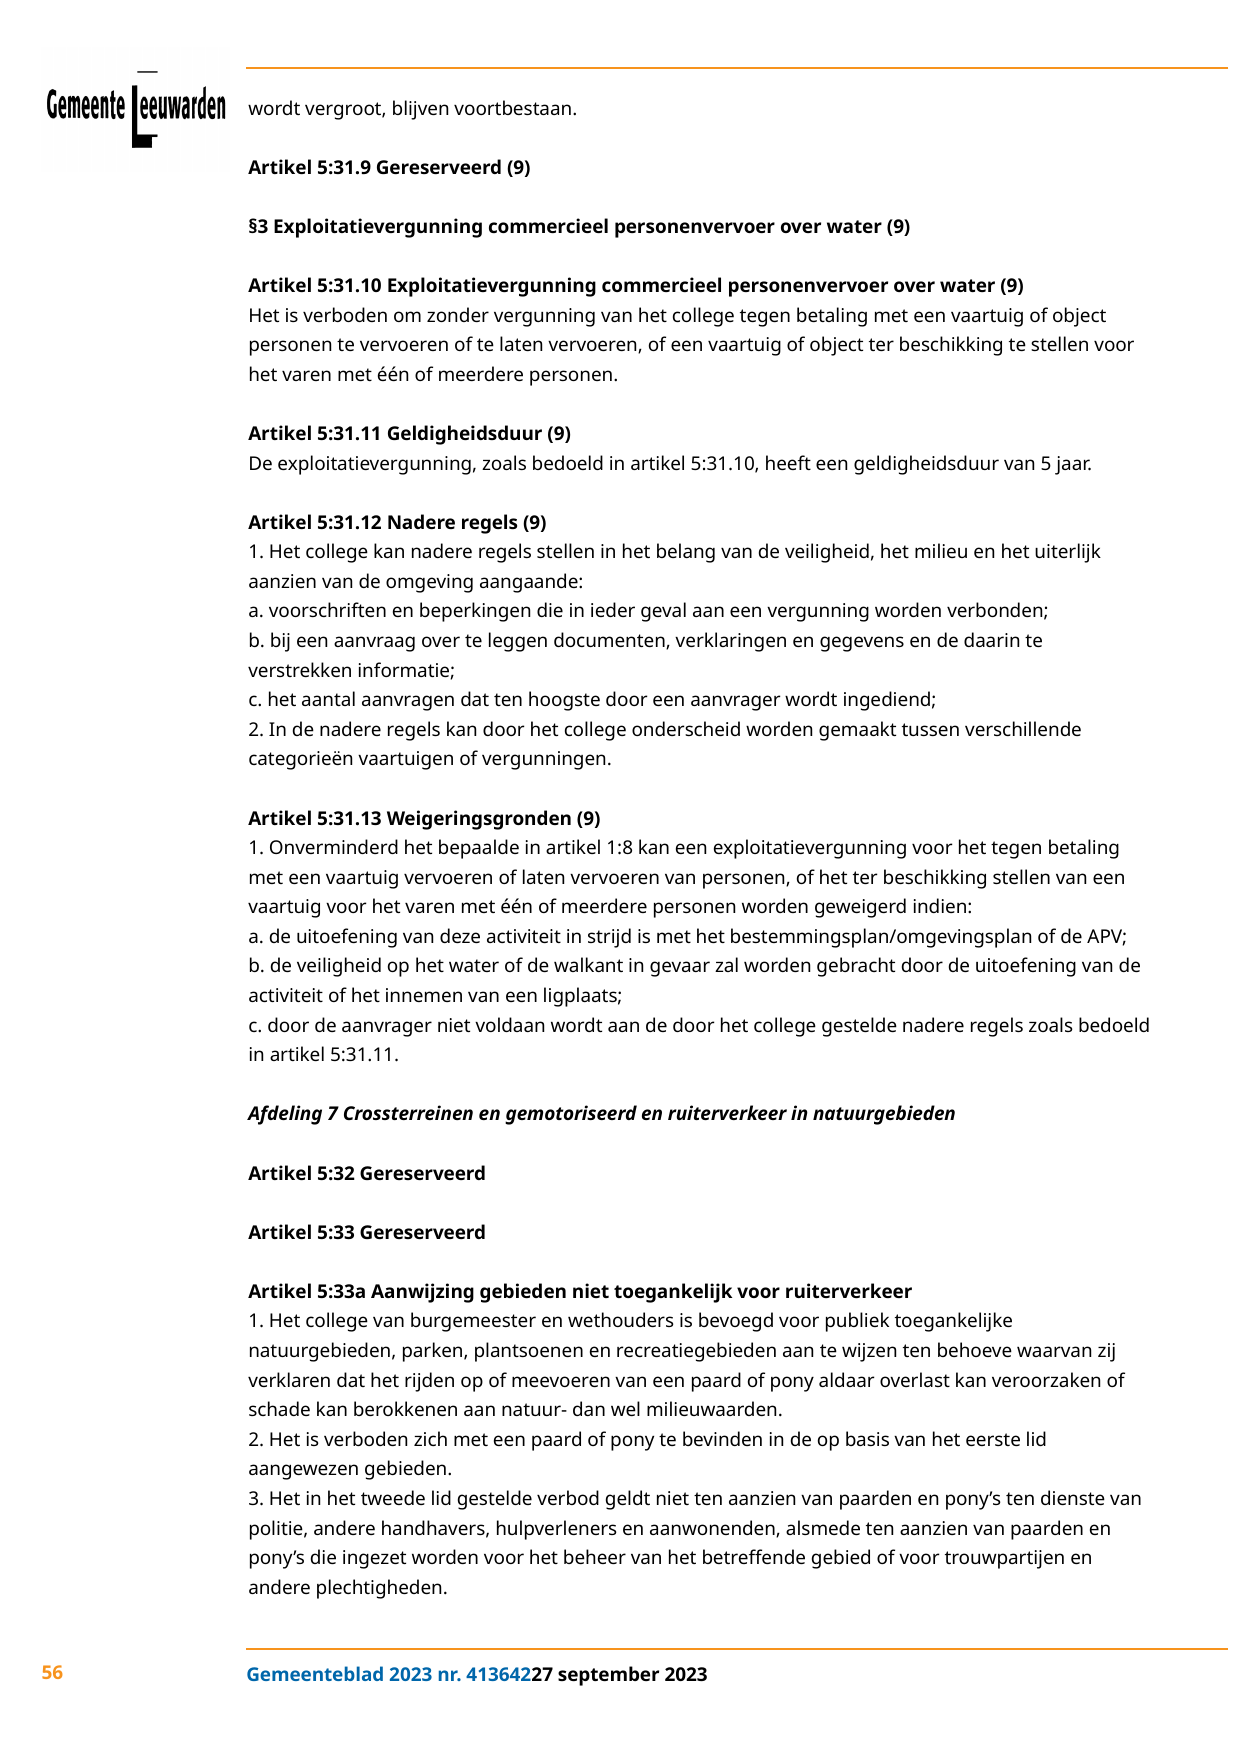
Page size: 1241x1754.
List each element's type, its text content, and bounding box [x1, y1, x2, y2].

text 1. Het college kan nadere regels stellen in het belang van de veiligheid, het milieu en het uiterlijk aanzien van de omgeving aangaande: [248, 538, 1152, 594]
text Artikel 5:32 Gereserveerd [248, 1160, 1152, 1186]
text Artikel 5:31.9 Gereserveerd (9) [248, 154, 1152, 180]
text 1. Het college van burgemeester en wethouders is bevoegd voor publiek toegankelijke natuurgebieden, parken, plantsoenen en recreatiegebieden aan te wijzen ten behoeve waarvan zij verklaren dat het rijden op of meevoeren van een paard of pony aldaar overlast kan veroorzaken of schade kan berokkenen aan natuur- dan wel milieuwaarden. [248, 1308, 1152, 1422]
text Artikel 5:31.13 Weigeringsgronden (9) [248, 805, 1152, 831]
text b. de veiligheid op het water of de walkant in gevaar zal worden gebracht door de uitoefening van de activiteit of het innemen van een ligplaats; [248, 953, 1152, 1008]
text 3. Het in het tweede lid gestelde verbod geldt niet ten aanzien van paarden en pony’s ten dienste van politie, andere handhavers, hulpverleners en aanwonenden, alsmede ten aanzien van paarden en pony’s die ingezet worden voor het beheer van het betreffende gebied of voor trouwpartijen en andere plechtigheden. [248, 1485, 1152, 1600]
text §3 Exploitatievergunning commercieel personenvervoer over water (9) [248, 213, 1152, 239]
text b. bij een aanvraag over te leggen documenten, verklaringen en gegevens en de daarin te verstrekken informatie; [248, 627, 1152, 683]
text Artikel 5:33 Gereserveerd [248, 1219, 1152, 1245]
text 2. In de nadere regels kan door het college onderscheid worden gemaakt tussen verschillende categorieën vaartuigen of vergunningen. [248, 716, 1152, 771]
text a. voorschriften en beperkingen die in ieder geval aan een vergunning worden verbonden; [248, 598, 1152, 623]
text De exploitatievergunning, zoals bedoeld in artikel 5:31.10, heeft een geldigheidsduur van 5 jaar. [248, 450, 1152, 476]
text Afdeling 7 Crossterreinen en gemotoriseerd en ruiterverkeer in natuurgebieden [248, 1101, 1152, 1126]
text Artikel 5:31.12 Nadere regels (9) [248, 509, 1152, 535]
picture [41, 47, 231, 172]
text Artikel 5:31.11 Geldigheidsduur (9) [248, 420, 1152, 446]
text Artikel 5:31.10 Exploitatievergunning commercieel personenvervoer over water (9) [248, 272, 1152, 298]
text Artikel 5:33a Aanwijzing gebieden niet toegankelijk voor ruiterverkeer [248, 1278, 1152, 1304]
text c. het aantal aanvragen dat ten hoogste door een aanvrager wordt ingediend; [248, 686, 1152, 712]
text Het is verboden om zonder vergunning van het college tegen betaling met een vaartuig of object personen te vervoeren of te laten vervoeren, of een vaartuig of object ter beschikking te stellen voor het varen met één of meerdere personen. [248, 302, 1152, 387]
text 2. Het is verboden zich met een paard of pony te bevinden in de op basis van het eerste lid aangewezen gebieden. [248, 1426, 1152, 1481]
text a. de uitoefening van deze activiteit in strijd is met het bestemmingsplan/omgevingsplan of de APV; [248, 923, 1152, 949]
text 1. Onverminderd het bepaalde in artikel 1:8 kan een exploitatievergunning voor het tegen betaling met een vaartuig vervoeren of laten vervoeren van personen, of het ter beschikking stellen van een vaartuig voor het varen met één of meerdere personen worden geweigerd indien: [248, 834, 1152, 919]
text wordt vergroot, blijven voortbestaan. [248, 95, 1152, 121]
text c. door de aanvrager niet voldaan wordt aan de door het college gestelde nadere regels zoals bedoeld in artikel 5:31.11. [248, 1012, 1152, 1067]
